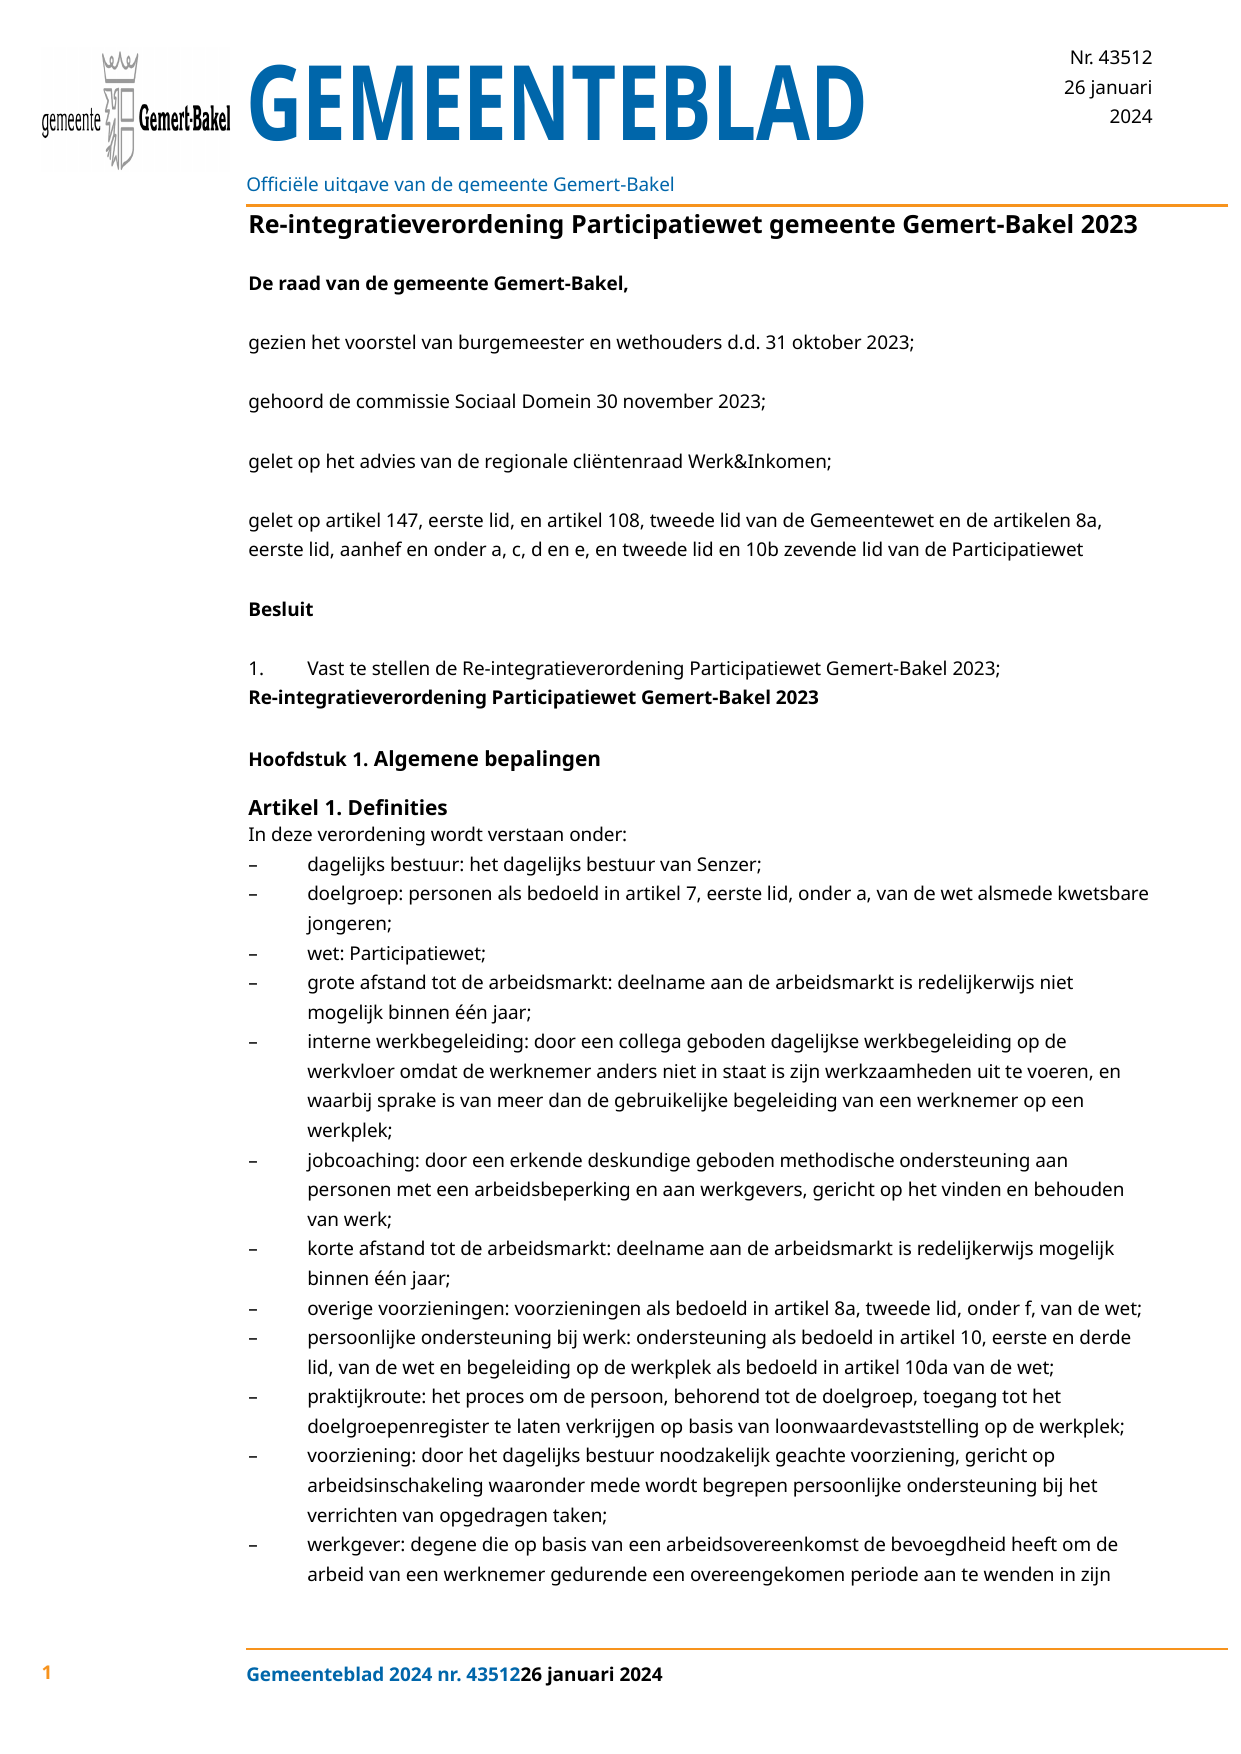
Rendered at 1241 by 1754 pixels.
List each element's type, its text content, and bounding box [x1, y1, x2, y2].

list korte afstand tot de arbeidsmarkt: deelname aan de arbeidsmarkt is redelijkerwijs mogelijk binnen één jaar; [248, 1236, 1152, 1291]
list Vast te stellen de Re-integratieverordening Participatiewet Gemert-Bakel 2023; [248, 655, 1152, 681]
list overige voorzieningen: voorzieningen als bedoeld in artikel 8a, tweede lid, onder f, van de wet; [248, 1295, 1152, 1320]
list persoonlijke ondersteuning bij werk: ondersteuning als bedoeld in artikel 10, eerste en derde lid, van de wet en begeleiding op de werkplek als bedoeld in artikel 10da van de wet; [248, 1324, 1152, 1379]
list praktijkroute: het proces om de persoon, behorend tot de doelgroep, toegang tot het doelgroepenregister te laten verkrijgen op basis van loonwaardevaststelling op de werkplek; [248, 1383, 1152, 1439]
text Re-integratieverordening Participatiewet gemeente Gemert-Bakel 2023 [248, 207, 1152, 241]
text gelet op artikel 147, eerste lid, en artikel 108, tweede lid van de Gemeentewet en de artikelen 8a, eerste lid, aanhef en onder a, c, d en e, en tweede lid en 10b zevende lid van de Participatiewet [248, 507, 1152, 562]
list dagelijks bestuur: het dagelijks bestuur van Senzer; [248, 851, 1152, 877]
text In deze verordening wordt verstaan onder: [248, 821, 1152, 847]
text De raad van de gemeente Gemert-Bakel, [248, 270, 1152, 296]
text Hoofdstuk 1. Algemene bepalingen [248, 744, 1152, 772]
list voorziening: door het dagelijks bestuur noodzakelijk geachte voorziening, gericht op arbeidsinschakeling waaronder mede wordt begrepen persoonlijke ondersteuning bij het verrichten van opgedragen taken; [248, 1443, 1152, 1527]
list werkgever: degene die op basis van een arbeidsovereenkomst de bevoegdheid heeft om de arbeid van een werknemer gedurende een overeengekomen periode aan te wenden in zijn [248, 1531, 1152, 1587]
list doelgroep: personen als bedoeld in artikel 7, eerste lid, onder a, van de wet alsmede kwetsbare jongeren; [248, 881, 1152, 936]
list jobcoaching: door een erkende deskundige geboden methodische ondersteuning aan personen met een arbeidsbeperking en aan werkgevers, gericht op het vinden en behouden van werk; [248, 1147, 1152, 1232]
text gehoord de commissie Sociaal Domein 30 november 2023; [248, 389, 1152, 414]
list wet: Participatiewet; [248, 940, 1152, 965]
text Artikel 1. Definities [248, 793, 1152, 821]
text gelet op het advies van de regionale cliëntenraad Werk&Inkomen; [248, 448, 1152, 473]
text Re-integratieverordening Participatiewet Gemert-Bakel 2023 [248, 684, 1152, 710]
text gezien het voorstel van burgemeester en wethouders d.d. 31 oktober 2023; [248, 329, 1152, 355]
picture [41, 47, 231, 172]
text Besluit [248, 596, 1152, 621]
list interne werkbegeleiding: door een collega geboden dagelijkse werkbegeleiding op de werkvloer omdat de werknemer anders niet in staat is zijn werkzaamheden uit te voeren, en waarbij sprake is van meer dan de gebruikelijke begeleiding van een werknemer op een werkplek; [248, 1028, 1152, 1143]
list grote afstand tot de arbeidsmarkt: deelname aan de arbeidsmarkt is redelijkerwijs niet mogelijk binnen één jaar; [248, 969, 1152, 1024]
